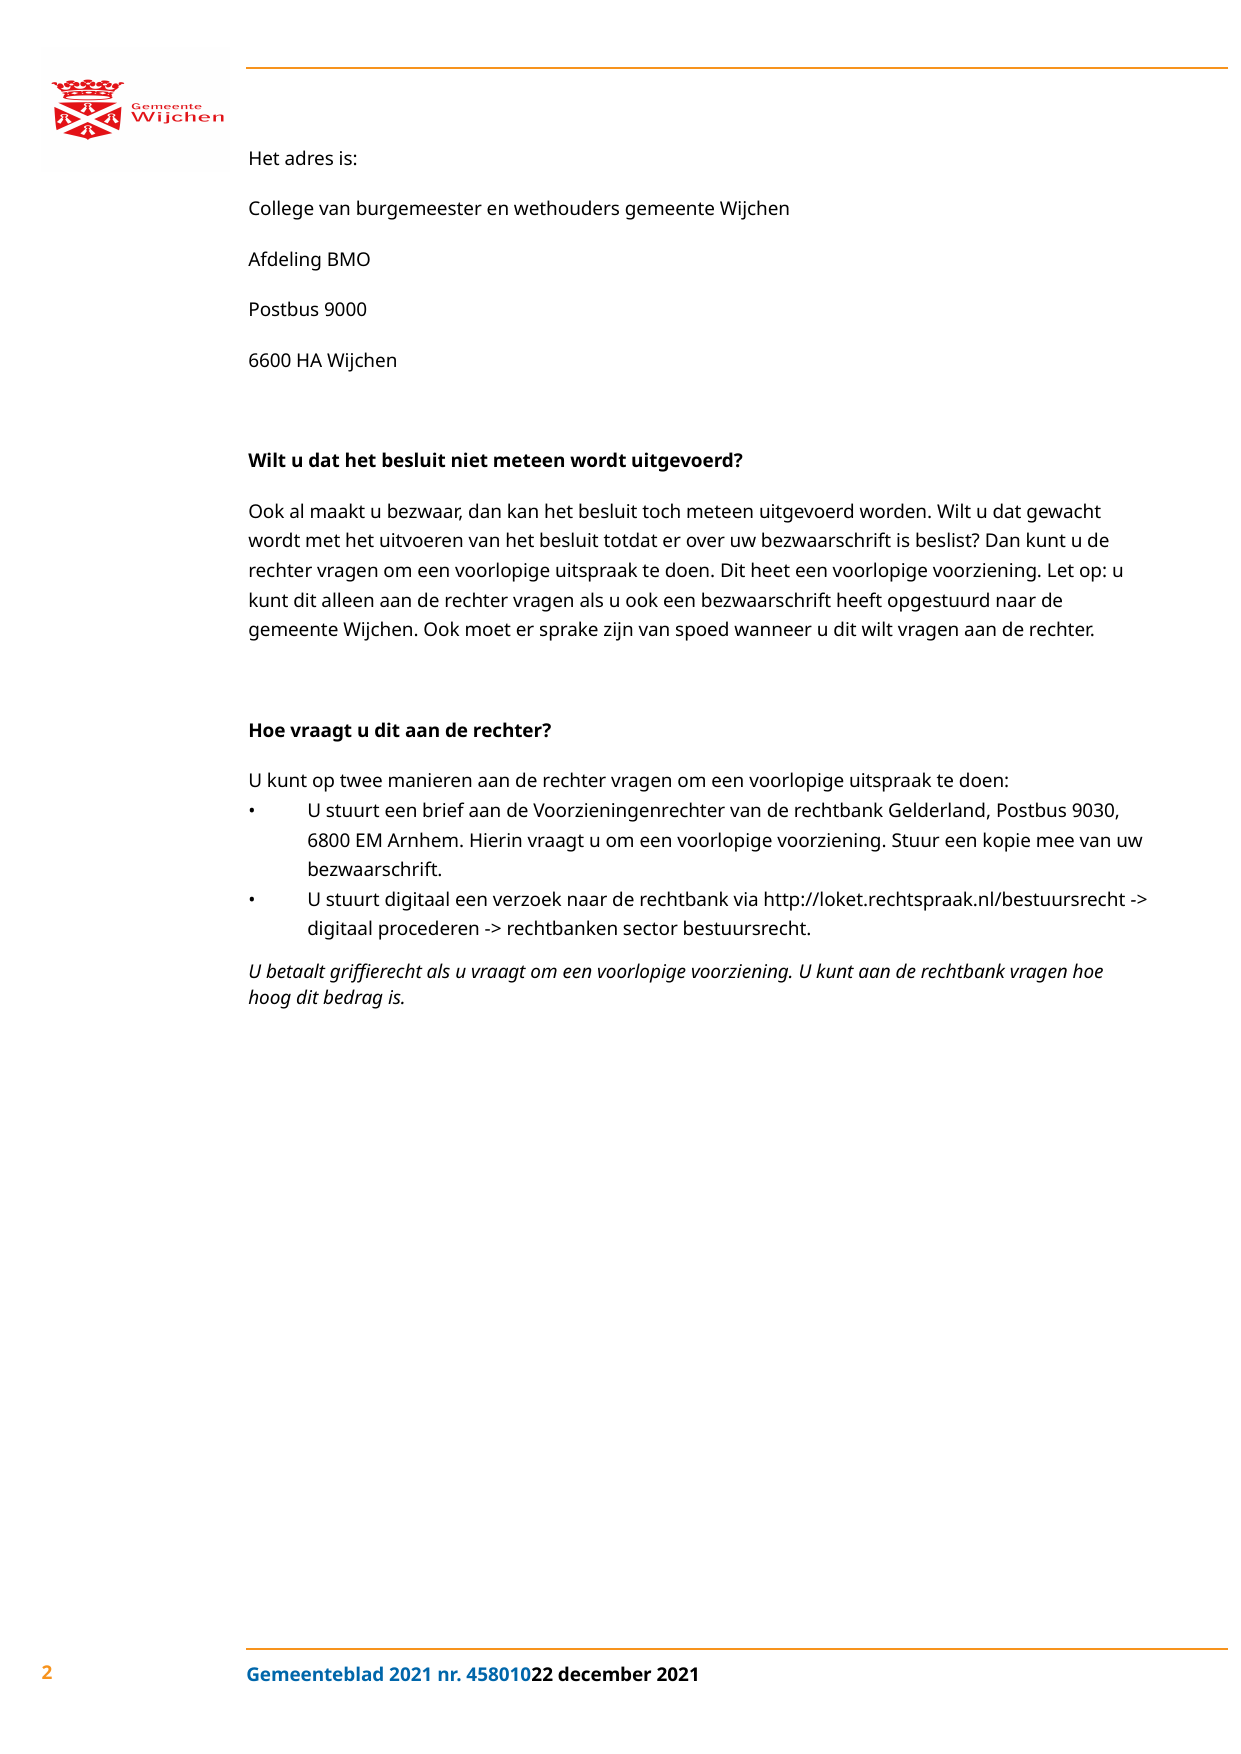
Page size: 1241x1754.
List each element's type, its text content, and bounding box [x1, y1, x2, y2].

text 6600 HA Wijchen [248, 347, 1152, 373]
text U kunt op twee manieren aan de rechter vragen om een voorlopige uitspraak te doen: [248, 768, 1152, 793]
text Het adres is: [248, 145, 1152, 171]
picture [41, 47, 231, 172]
text Hoe vraagt u dit aan de rechter? [248, 717, 1152, 743]
text College van burgemeester en wethouders gemeente Wijchen [248, 196, 1152, 221]
text Postbus 9000 [248, 296, 1152, 322]
text U betaalt griffierecht als u vraagt om een voorlopige voorziening. U kunt aan de rechtbank vragen hoe hoog dit bedrag is. [248, 959, 1152, 1010]
text Ook al maakt u bezwaar, dan kan het besluit toch meteen uitgevoerd worden. Wilt u dat gewacht wordt met het uitvoeren van het besluit totdat er over uw bezwaarschrift is beslist? Dan kunt u de rechter vragen om een voorlopige uitspraak te doen. Dit heet een voorlopige voorziening. Let op: u kunt dit alleen aan de rechter vragen als u ook een bezwaarschrift heeft opgestuurd naar de gemeente Wijchen. Ook moet er sprake zijn van spoed wanneer u dit wilt vragen aan de rechter. [248, 498, 1152, 642]
text Wilt u dat het besluit niet meteen wordt uitgevoerd? [248, 448, 1152, 473]
list U stuurt digitaal een verzoek naar de rechtbank via http://loket.rechtspraak.nl/bestuursrecht -> digitaal procederen -> rechtbanken sector bestuursrecht. [248, 886, 1152, 941]
text Afdeling BMO [248, 246, 1152, 272]
list U stuurt een brief aan de Voorzieningenrechter van de rechtbank Gelderland, Postbus 9030, 6800 EM Arnhem. Hierin vraagt u om een voorlopige voorziening. Stuur een kopie mee van uw bezwaarschrift. [248, 797, 1152, 882]
